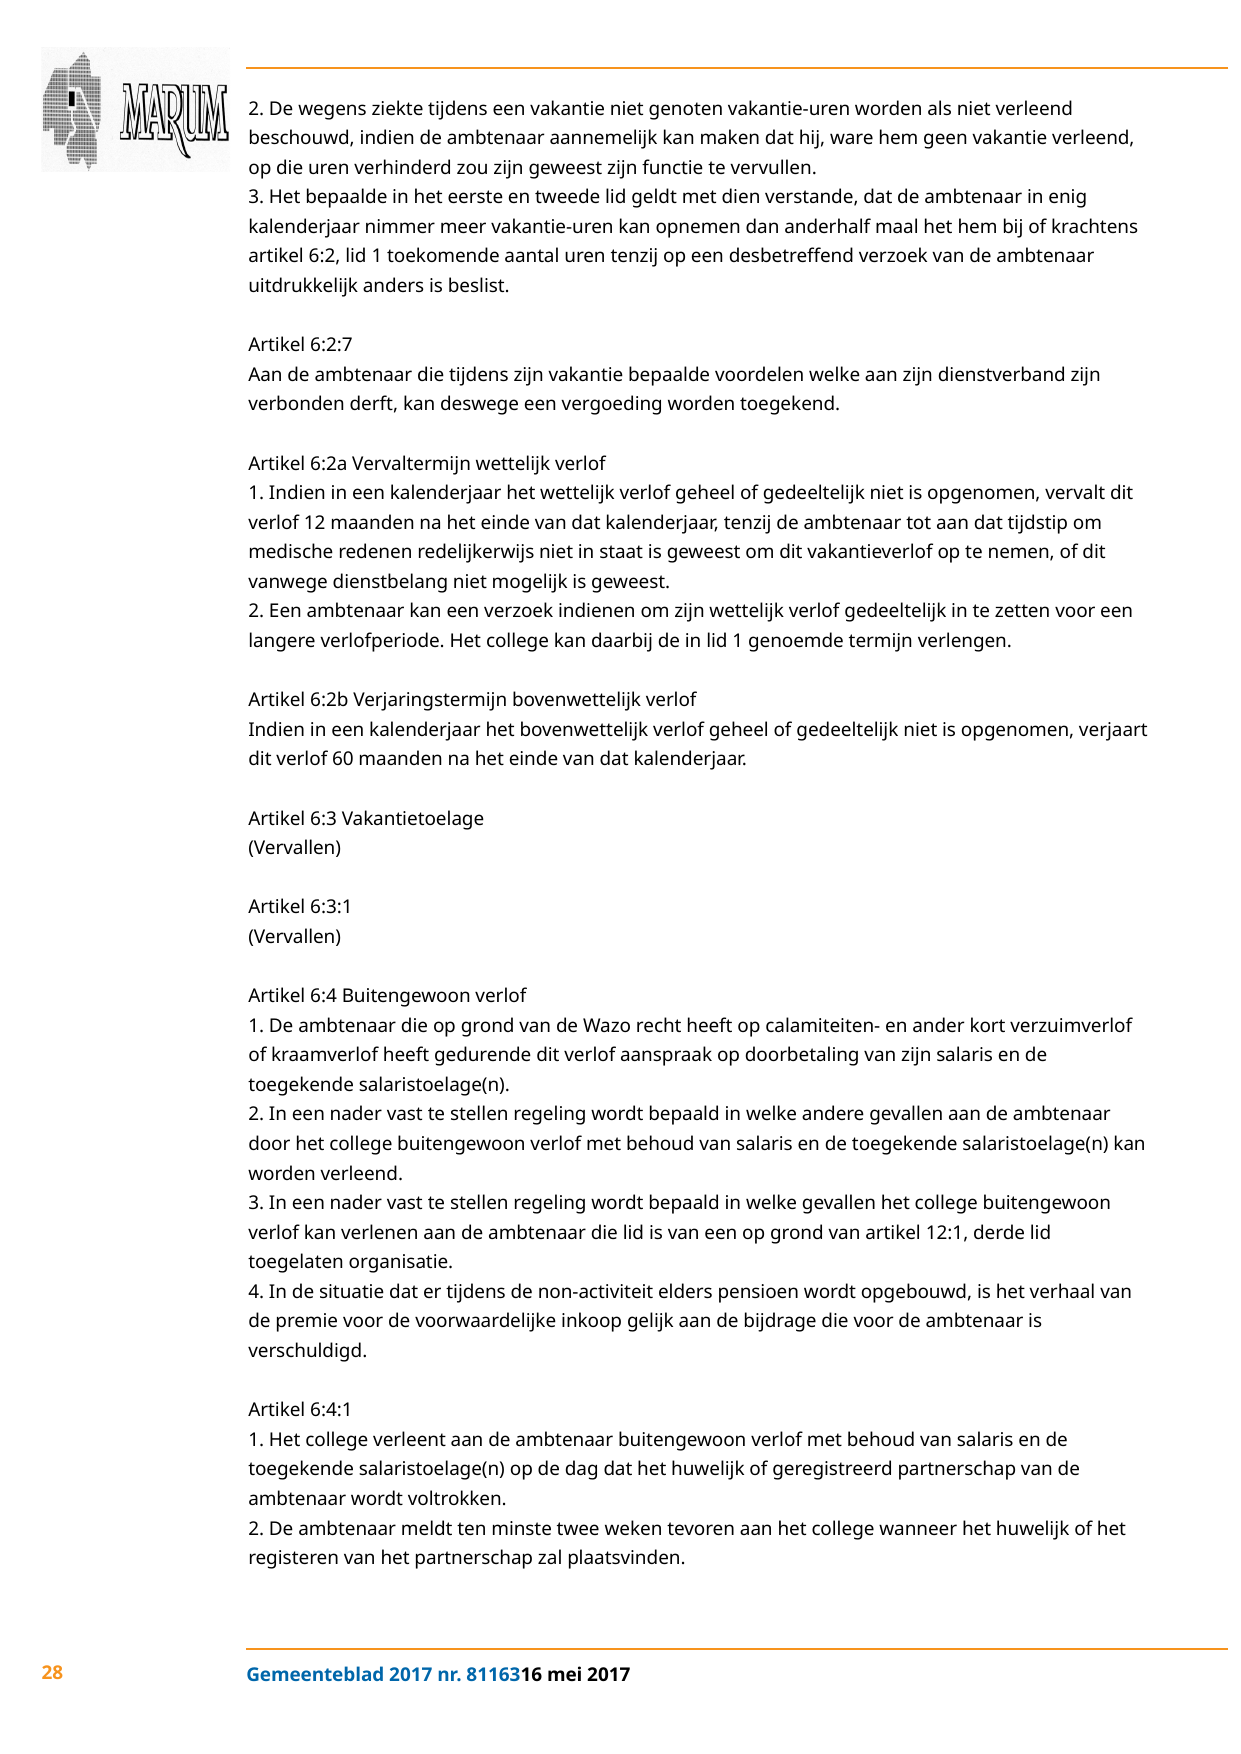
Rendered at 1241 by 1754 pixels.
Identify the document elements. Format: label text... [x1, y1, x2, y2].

text (Vervallen) [248, 834, 1152, 860]
text 2. Een ambtenaar kan een verzoek indienen om zijn wettelijk verlof gedeeltelijk in te zetten voor een langere verlofperiode. Het college kan daarbij de in lid 1 genoemde termijn verlengen. [248, 598, 1152, 653]
text 1. Indien in een kalenderjaar het wettelijk verlof geheel of gedeeltelijk niet is opgenomen, vervalt dit verlof 12 maanden na het einde van dat kalenderjaar, tenzij de ambtenaar tot aan dat tijdstip om medische redenen redelijkerwijs niet in staat is geweest om dit vakantieverlof op te nemen, of dit vanwege dienstbelang niet mogelijk is geweest. [248, 479, 1152, 594]
text Artikel 6:4 Buitengewoon verlof [248, 982, 1152, 1008]
text 4. In de situatie dat er tijdens de non-activiteit elders pensioen wordt opgebouwd, is het verhaal van de premie voor de voorwaardelijke inkoop gelijk aan de bijdrage die voor de ambtenaar is verschuldigd. [248, 1278, 1152, 1363]
text 2. De wegens ziekte tijdens een vakantie niet genoten vakantie-uren worden als niet verleend beschouwd, indien de ambtenaar aannemelijk kan maken dat hij, ware hem geen vakantie verleend, op die uren verhinderd zou zijn geweest zijn functie te vervullen. [248, 95, 1152, 180]
text Artikel 6:2a Vervaltermijn wettelijk verlof [248, 450, 1152, 476]
text Artikel 6:3:1 [248, 893, 1152, 919]
text 2. De ambtenaar meldt ten minste twee weken tevoren aan het college wanneer het huwelijk of het registeren van het partnerschap zal plaatsvinden. [248, 1515, 1152, 1570]
text Aan de ambtenaar die tijdens zijn vakantie bepaalde voordelen welke aan zijn dienstverband zijn verbonden derft, kan deswege een vergoeding worden toegekend. [248, 361, 1152, 416]
text Indien in een kalenderjaar het bovenwettelijk verlof geheel of gedeeltelijk niet is opgenomen, verjaart dit verlof 60 maanden na het einde van dat kalenderjaar. [248, 716, 1152, 771]
text 1. De ambtenaar die op grond van de Wazo recht heeft op calamiteiten- en ander kort verzuimverlof of kraamverlof heeft gedurende dit verlof aanspraak op doorbetaling van zijn salaris en de toegekende salaristoelage(n). [248, 1012, 1152, 1097]
text 3. In een nader vast te stellen regeling wordt bepaald in welke gevallen het college buitengewoon verlof kan verlenen aan de ambtenaar die lid is van een op grond van artikel 12:1, derde lid toegelaten organisatie. [248, 1189, 1152, 1274]
text Artikel 6:2:7 [248, 331, 1152, 357]
picture [41, 47, 231, 172]
text Artikel 6:2b Verjaringstermijn bovenwettelijk verlof [248, 686, 1152, 712]
text 2. In een nader vast te stellen regeling wordt bepaald in welke andere gevallen aan de ambtenaar door het college buitengewoon verlof met behoud van salaris en de toegekende salaristoelage(n) kan worden verleend. [248, 1101, 1152, 1186]
text Artikel 6:3 Vakantietoelage [248, 805, 1152, 831]
text 1. Het college verleent aan de ambtenaar buitengewoon verlof met behoud van salaris en de toegekende salaristoelage(n) op de dag dat het huwelijk of geregistreerd partnerschap van de ambtenaar wordt voltrokken. [248, 1426, 1152, 1511]
text 3. Het bepaalde in het eerste en tweede lid geldt met dien verstande, dat de ambtenaar in enig kalenderjaar nimmer meer vakantie-uren kan opnemen dan anderhalf maal het hem bij of krachtens artikel 6:2, lid 1 toekomende aantal uren tenzij op een desbetreffend verzoek van de ambtenaar uitdrukkelijk anders is beslist. [248, 183, 1152, 298]
text Artikel 6:4:1 [248, 1396, 1152, 1422]
text (Vervallen) [248, 923, 1152, 949]
